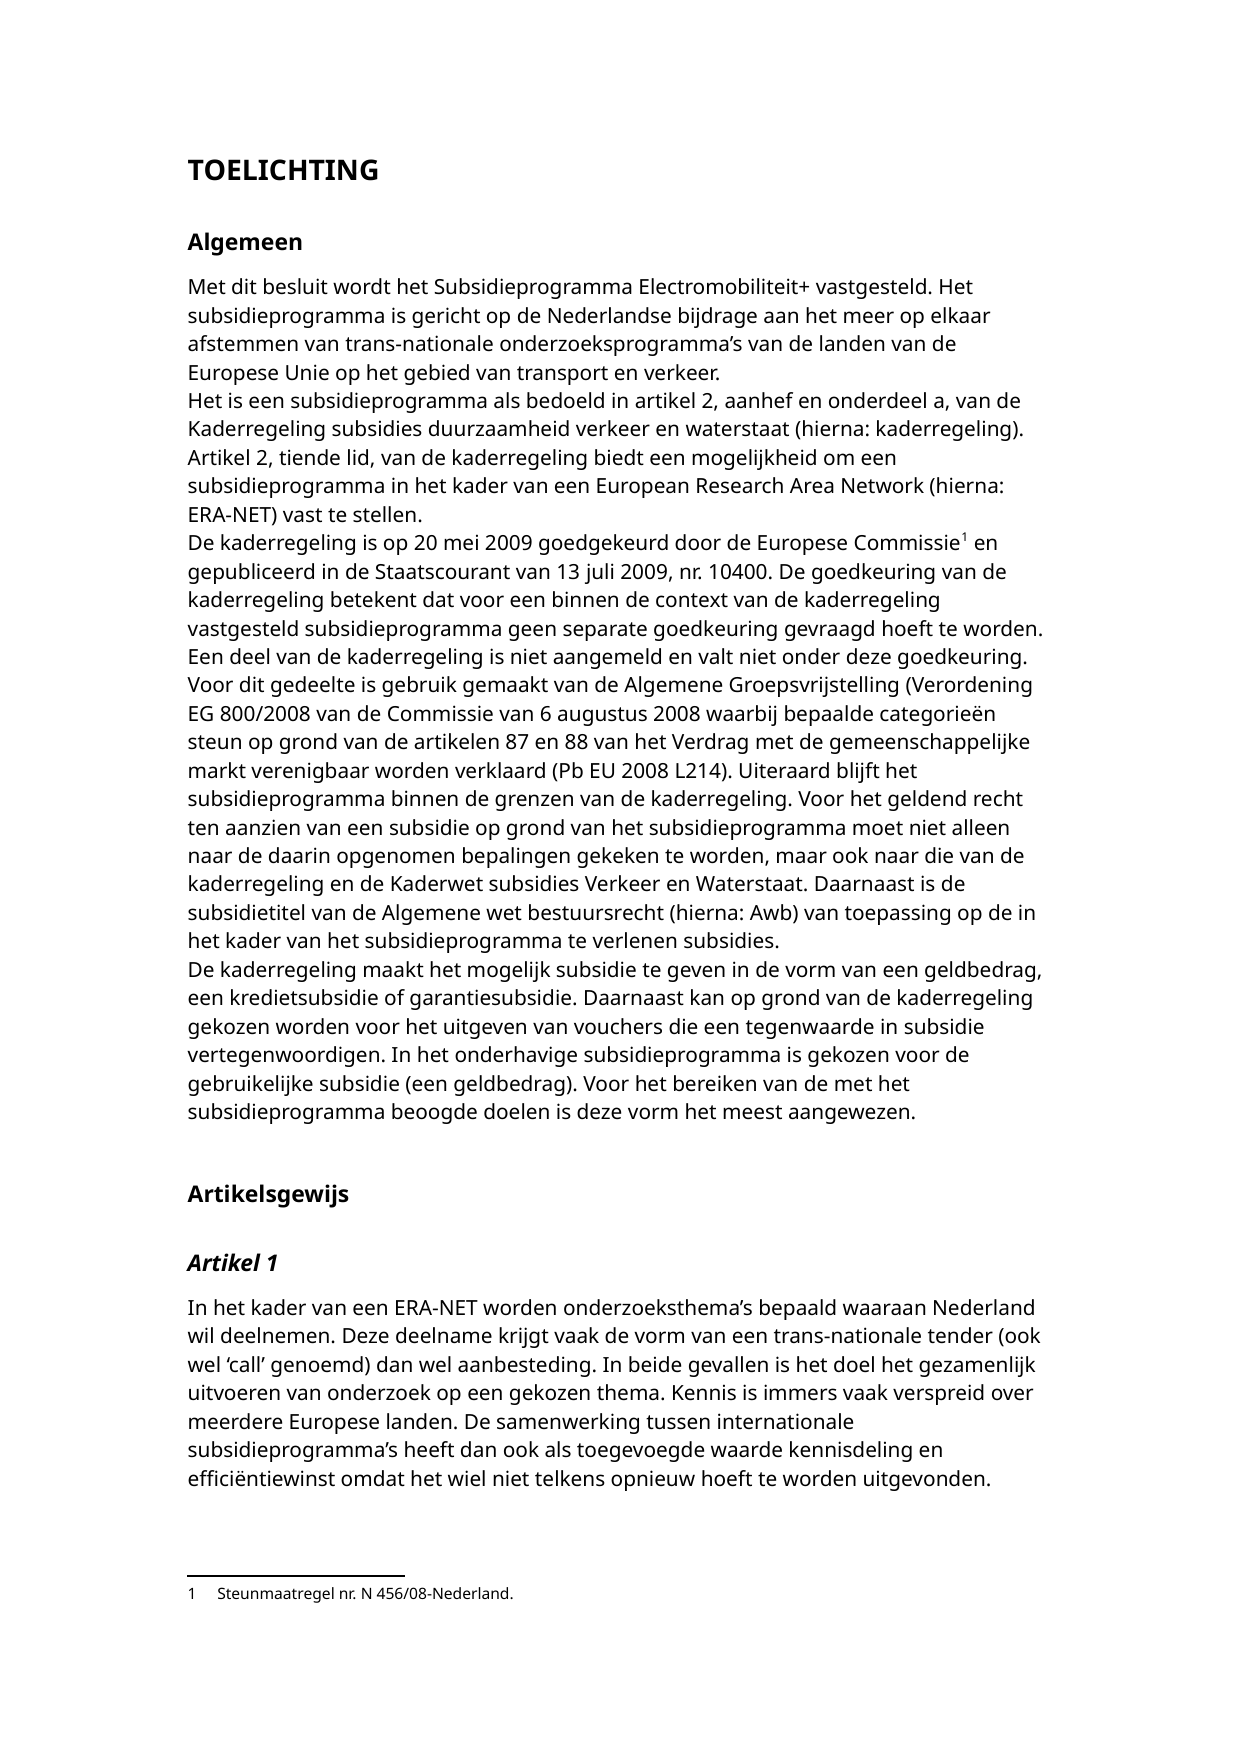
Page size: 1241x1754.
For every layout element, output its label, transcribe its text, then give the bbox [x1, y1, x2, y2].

subtitle Artikelsgewijs [187, 1178, 1053, 1209]
text In het kader van een ERA-NET worden onderzoeksthema’s bepaald waaraan Nederland wil deelnemen. Deze deelname krijgt vaak de vorm van een trans-nationale tender (ook wel ‘call’ genoemd) dan wel aanbesteding. In beide gevallen is het doel het gezamenlijk uitvoeren van onderzoek op een gekozen thema. Kennis is immers vaak verspreid over meerdere Europese landen. De samenwerking tussen internationale subsidieprogramma’s heeft dan ook als toegevoegde waarde kennisdeling en efficiëntiewinst omdat het wiel niet telkens opnieuw hoeft te worden uitgevonden. [187, 1293, 1053, 1492]
text De kaderregeling maakt het mogelijk subsidie te geven in de vorm van een geldbedrag, een kredietsubsidie of garantiesubsidie. Daarnaast kan op grond van de kaderregeling gekozen worden voor het uitgeven van vouchers die een tegenwaarde in subsidie vertegenwoordigen. In het onderhavige subsidieprogramma is gekozen voor de gebruikelijke subsidie (een geldbedrag). Voor het bereiken van de met het subsidieprogramma beoogde doelen is deze vorm het meest aangewezen. [187, 955, 1053, 1126]
subtitle Artikel 1 [187, 1247, 1053, 1278]
text De kaderregeling is op 20 mei 2009 goedgekeurd door de Europese Commissie en gepubliceerd in de Staatscourant van 13 juli 2009, nr. 10400. De goedkeuring van de kaderregeling betekent dat voor een binnen de context van de kaderregeling vastgesteld subsidieprogramma geen separate goedkeuring gevraagd hoeft te worden. Een deel van de kaderregeling is niet aangemeld en valt niet onder deze goedkeuring. Voor dit gedeelte is gebruik gemaakt van de Algemene Groepsvrijstelling (Verordening EG 800/2008 van de Commissie van 6 augustus 2008 waarbij bepaalde categorieën steun op grond van de artikelen 87 en 88 van het Verdrag met de gemeenschappelijke markt verenigbaar worden verklaard (Pb EU 2008 L214). Uiteraard blijft het subsidieprogramma binnen de grenzen van de kaderregeling. Voor het geldend recht ten aanzien van een subsidie op grond van het subsidieprogramma moet niet alleen naar de daarin opgenomen bepalingen gekeken te worden, maar ook naar die van de kaderregeling en de Kaderwet subsidies Verkeer en Waterstaat. Daarnaast is de subsidietitel van de Algemene wet bestuursrecht (hierna: Awb) van toepassing op de in het kader van het subsidieprogramma te verlenen subsidies. [187, 528, 1053, 955]
text Steunmaatregel nr. N 456/08-Nederland. [187, 1575, 1053, 1604]
subtitle Algemeen [187, 226, 1053, 257]
text Met dit besluit wordt het Subsidieprogramma Electromobiliteit+ vastgesteld. Het subsidieprogramma is gericht op de Nederlandse bijdrage aan het meer op elkaar afstemmen van trans-nationale onderzoeksprogramma’s van de landen van de Europese Unie op het gebied van transport en verkeer. [187, 272, 1053, 386]
subtitle TOELICHTING [187, 150, 1053, 189]
text Het is een subsidieprogramma als bedoeld in artikel 2, aanhef en onderdeel a, van de Kaderregeling subsidies duurzaamheid verkeer en waterstaat (hierna: kaderregeling). Artikel 2, tiende lid, van de kaderregeling biedt een mogelijkheid om een subsidieprogramma in het kader van een European Research Area Network (hierna: ERA-NET) vast te stellen. [187, 386, 1053, 528]
